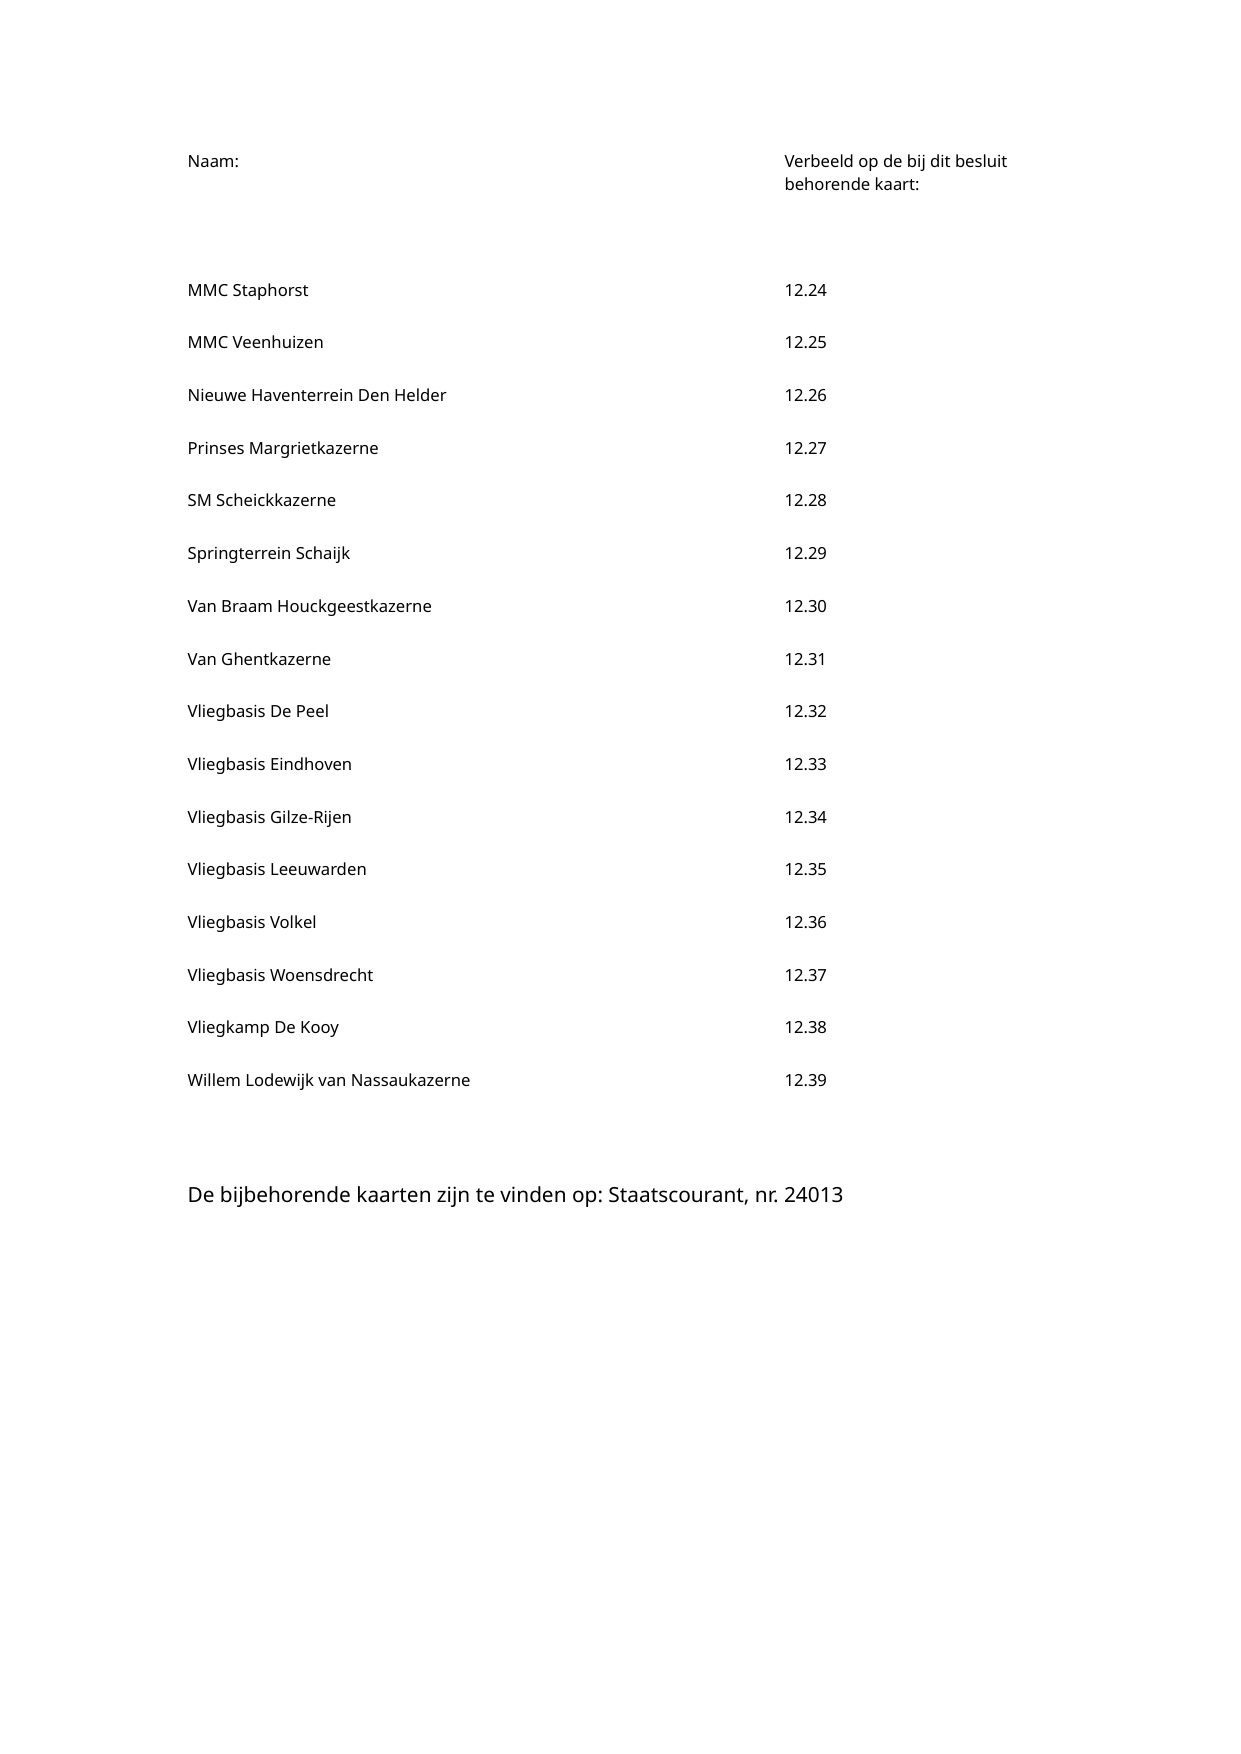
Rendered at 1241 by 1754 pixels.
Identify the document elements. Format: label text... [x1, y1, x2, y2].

table_cell MMC Staphorst [188, 278, 784, 331]
table_cell Springterrein Schaijk [188, 542, 784, 594]
table_cell Van Ghentkazerne [188, 647, 784, 700]
table_cell 12.26 [784, 384, 1053, 436]
table_cell Vliegbasis Eindhoven [188, 753, 784, 805]
table_header Naam: [188, 150, 784, 225]
table_cell 12.28 [784, 489, 1053, 542]
table_cell Vliegkamp De Kooy [188, 1016, 784, 1069]
table_cell 12.33 [784, 753, 1053, 805]
table_cell Vliegbasis Woensdrecht [188, 963, 784, 1016]
table_cell 12.31 [784, 647, 1053, 700]
table_cell [188, 225, 784, 278]
table_cell Vliegbasis Volkel [188, 911, 784, 963]
table_cell [784, 225, 1053, 278]
table_cell 12.34 [784, 805, 1053, 858]
table_header Verbeeld op de bij dit besluit behorende kaart: [784, 150, 1053, 225]
table_cell Vliegbasis De Peel [188, 700, 784, 752]
table_cell 12.39 [784, 1069, 1053, 1121]
table_cell 12.24 [784, 278, 1053, 331]
table_cell 12.25 [784, 331, 1053, 383]
table_cell Willem Lodewijk van Nassaukazerne [188, 1069, 784, 1121]
table_cell MMC Veenhuizen [188, 331, 784, 383]
table_cell Nieuwe Haventerrein Den Helder [188, 384, 784, 436]
table_cell 12.35 [784, 858, 1053, 911]
table_cell 12.38 [784, 1016, 1053, 1069]
table_cell Prinses Margrietkazerne [188, 436, 784, 489]
table_cell 12.37 [784, 963, 1053, 1016]
table_cell Vliegbasis Gilze-Rijen [188, 805, 784, 858]
table_cell 12.32 [784, 700, 1053, 752]
table_cell 12.36 [784, 911, 1053, 963]
table_cell 12.29 [784, 542, 1053, 594]
text De bijbehorende kaarten zijn te vinden op: Staatscourant, nr. 24013 [187, 1180, 1053, 1208]
table_cell SM Scheickkazerne [188, 489, 784, 542]
table_cell 12.27 [784, 436, 1053, 489]
table_cell 12.30 [784, 594, 1053, 647]
table_cell Van Braam Houckgeestkazerne [188, 594, 784, 647]
table_cell Vliegbasis Leeuwarden [188, 858, 784, 911]
